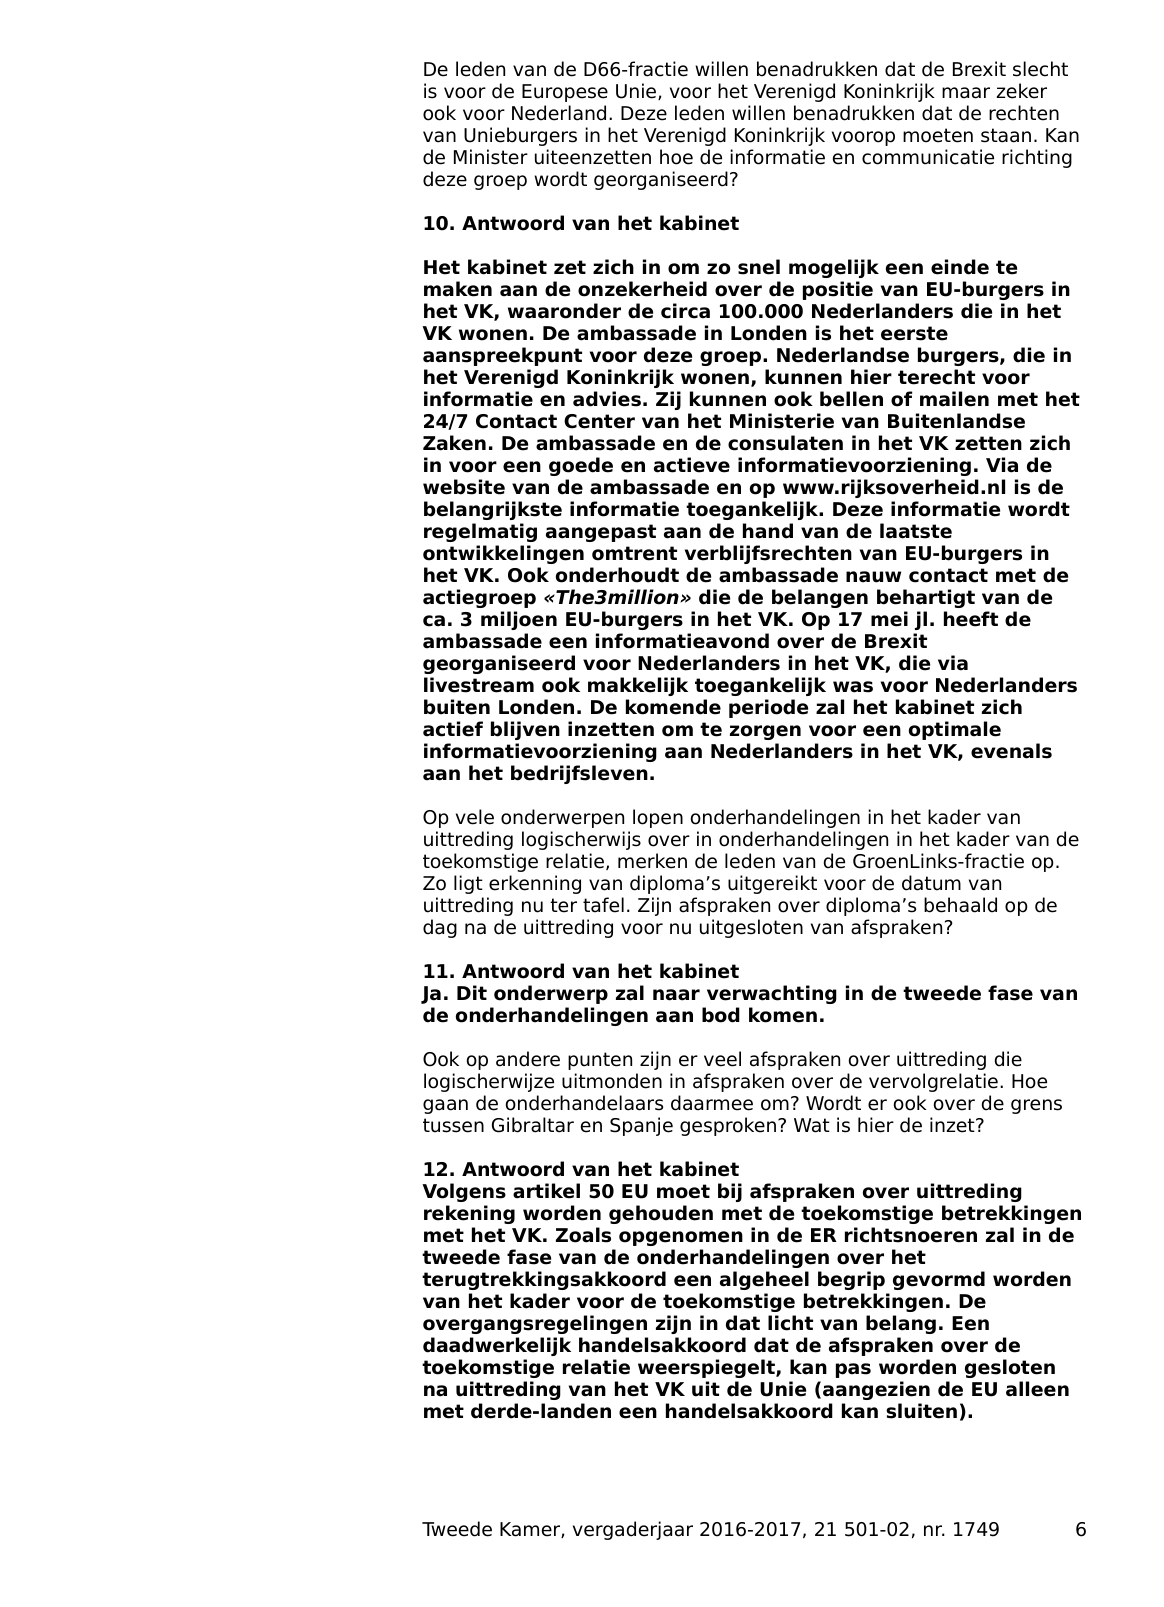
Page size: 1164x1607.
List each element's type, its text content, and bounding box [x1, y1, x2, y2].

text Ja. Dit onderwerp zal naar verwachting in de tweede fase van de onderhandelingen aan bod komen. [422, 983, 1087, 1027]
text Het kabinet zet zich in om zo snel mogelijk een einde te maken aan de onzekerheid over de positie van EU-burgers in het VK, waaronder de circa 100.000 Nederlanders die in het VK wonen. De ambassade in Londen is het eerste aanspreekpunt voor deze groep. Nederlandse burgers, die in het Verenigd Koninkrijk wonen, kunnen hier terecht voor informatie en advies. Zij kunnen ook bellen of mailen met het 24/7 Contact Center van het Ministerie van Buitenlandse Zaken. De ambassade en de consulaten in het VK zetten zich in voor een goede en actieve informatievoorziening. Via de website van de ambassade en op www.rijksoverheid.nl is de belangrijkste informatie toegankelijk. Deze informatie wordt regelmatig aangepast aan de hand van de laatste ontwikkelingen omtrent verblijfsrechten van EU-burgers in het VK. Ook onderhoudt de ambassade nauw contact met de actiegroep «The3million» die de belangen behartigt van de ca. 3 miljoen EU-burgers in het VK. Op 17 mei jl. heeft de ambassade een informatieavond over de Brexit georganiseerd voor Nederlanders in het VK, die via livestream ook makkelijk toegankelijk was voor Nederlanders buiten Londen. De komende periode zal het kabinet zich actief blijven inzetten om te zorgen voor een optimale informatievoorziening aan Nederlanders in het VK, evenals aan het bedrijfsleven. [422, 257, 1087, 785]
text 10. Antwoord van het kabinet [422, 213, 1087, 235]
text Volgens artikel 50 EU moet bij afspraken over uittreding rekening worden gehouden met de toekomstige betrekkingen met het VK. Zoals opgenomen in de ER richtsnoeren zal in de tweede fase van de onderhandelingen over het terugtrekkingsakkoord een algeheel begrip gevormd worden van het kader voor de toekomstige betrekkingen. De overgangsregelingen zijn in dat licht van belang. Een daadwerkelijk handelsakkoord dat de afspraken over de toekomstige relatie weerspiegelt, kan pas worden gesloten na uittreding van het VK uit de Unie (aangezien de EU alleen met derde-landen een handelsakkoord kan sluiten). [422, 1181, 1087, 1423]
text 12. Antwoord van het kabinet [422, 1159, 1087, 1181]
text Op vele onderwerpen lopen onderhandelingen in het kader van uittreding logischerwijs over in onderhandelingen in het kader van de toekomstige relatie, merken de leden van de GroenLinks-fractie op. Zo ligt erkenning van diploma’s uitgereikt voor de datum van uittreding nu ter tafel. Zijn afspraken over diploma’s behaald op de dag na de uittreding voor nu uitgesloten van afspraken? [422, 807, 1087, 939]
text Ook op andere punten zijn er veel afspraken over uittreding die logischerwijze uitmonden in afspraken over de vervolgrelatie. Hoe gaan de onderhandelaars daarmee om? Wordt er ook over de grens tussen Gibraltar en Spanje gesproken? Wat is hier de inzet? [422, 1049, 1087, 1137]
text De leden van de D66-fractie willen benadrukken dat de Brexit slecht is voor de Europese Unie, voor het Verenigd Koninkrijk maar zeker ook voor Nederland. Deze leden willen benadrukken dat de rechten van Unieburgers in het Verenigd Koninkrijk voorop moeten staan. Kan de Minister uiteenzetten hoe de informatie en communicatie richting deze groep wordt georganiseerd? [422, 59, 1087, 191]
text 11. Antwoord van het kabinet [422, 961, 1087, 983]
